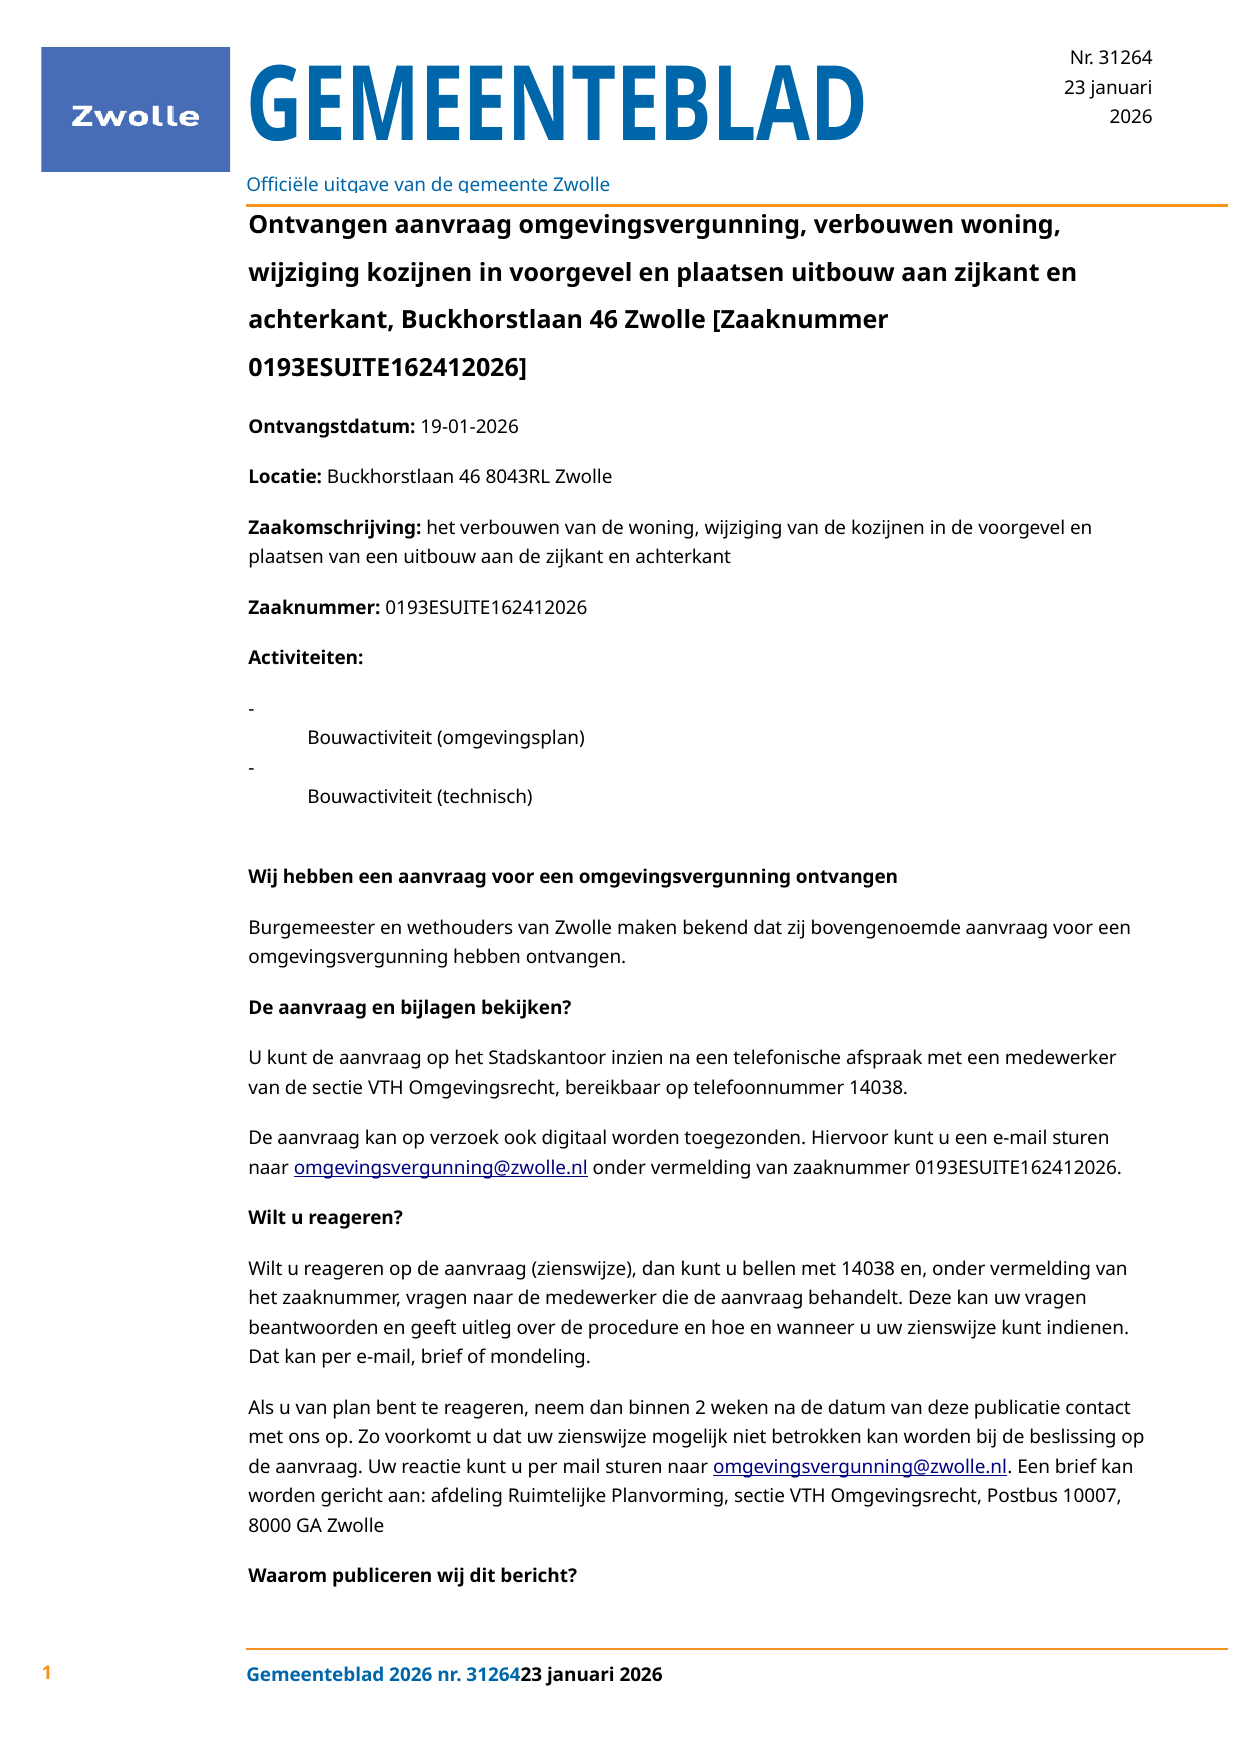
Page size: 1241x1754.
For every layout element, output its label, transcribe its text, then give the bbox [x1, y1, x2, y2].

list Bouwactiviteit (technisch) [248, 783, 1152, 809]
list Bouwactiviteit (omgevingsplan) [248, 724, 1152, 750]
text Burgemeester en wethouders van Zwolle maken bekend dat zij bovengenoemde aanvraag voor een omgevingsvergunning hebben ontvangen. [248, 914, 1152, 969]
text Activiteiten: [248, 644, 1152, 670]
text De aanvraag en bijlagen bekijken? [248, 994, 1152, 1020]
text Zaaknummer: 0193ESUITE162412026 [248, 594, 1152, 620]
text Als u van plan bent te reageren, neem dan binnen 2 weken na de datum van deze publicatie contact met ons op. Zo voorkomt u dat uw zienswijze mogelijk niet betrokken kan worden bij de beslissing op de aanvraag. Uw reactie kunt u per mail sturen naar omgevingsvergunning@zwolle.nl. Een brief kan worden gericht aan: afdeling Ruimtelijke Planvorming, sectie VTH Omgevingsrecht, Postbus 10007, 8000 GA Zwolle [248, 1394, 1152, 1538]
text Wilt u reageren op de aanvraag (zienswijze), dan kunt u bellen met 14038 en, onder vermelding van het zaaknummer, vragen naar de medewerker die de aanvraag behandelt. Deze kan uw vragen beantwoorden en geeft uitleg over de procedure en hoe en wanneer u uw zienswijze kunt indienen. Dat kan per e-mail, brief of mondeling. [248, 1255, 1152, 1369]
text De aanvraag kan op verzoek ook digitaal worden toegezonden. Hiervoor kunt u een e-mail sturen naar omgevingsvergunning@zwolle.nl onder vermelding van zaaknummer 0193ESUITE162412026. [248, 1124, 1152, 1180]
text Waarom publiceren wij dit bericht? [248, 1563, 1152, 1588]
text Wij hebben een aanvraag voor een omgevingsvergunning ontvangen [248, 863, 1152, 889]
text Ontvangstdatum: 19-01-2026 [248, 413, 1152, 439]
text Wilt u reageren? [248, 1204, 1152, 1230]
text U kunt de aanvraag op het Stadskantoor inzien na een telefonische afspraak met een medewerker van de sectie VTH Omgevingsrecht, bereikbaar op telefoonnummer 14038. [248, 1044, 1152, 1100]
text Ontvangen aanvraag omgevingsvergunning, verbouwen woning, wijziging kozijnen in voorgevel en plaatsen uitbouw aan zijkant en achterkant, Buckhorstlaan 46 Zwolle [Zaaknummer 0193ESUITE162412026] [248, 207, 1152, 384]
text Zaakomschrijving: het verbouwen van de woning, wijziging van de kozijnen in de voorgevel en plaatsen van een uitbouw aan de zijkant en achterkant [248, 514, 1152, 569]
picture [41, 47, 231, 172]
text Locatie: Buckhorstlaan 46 8043RL Zwolle [248, 463, 1152, 489]
